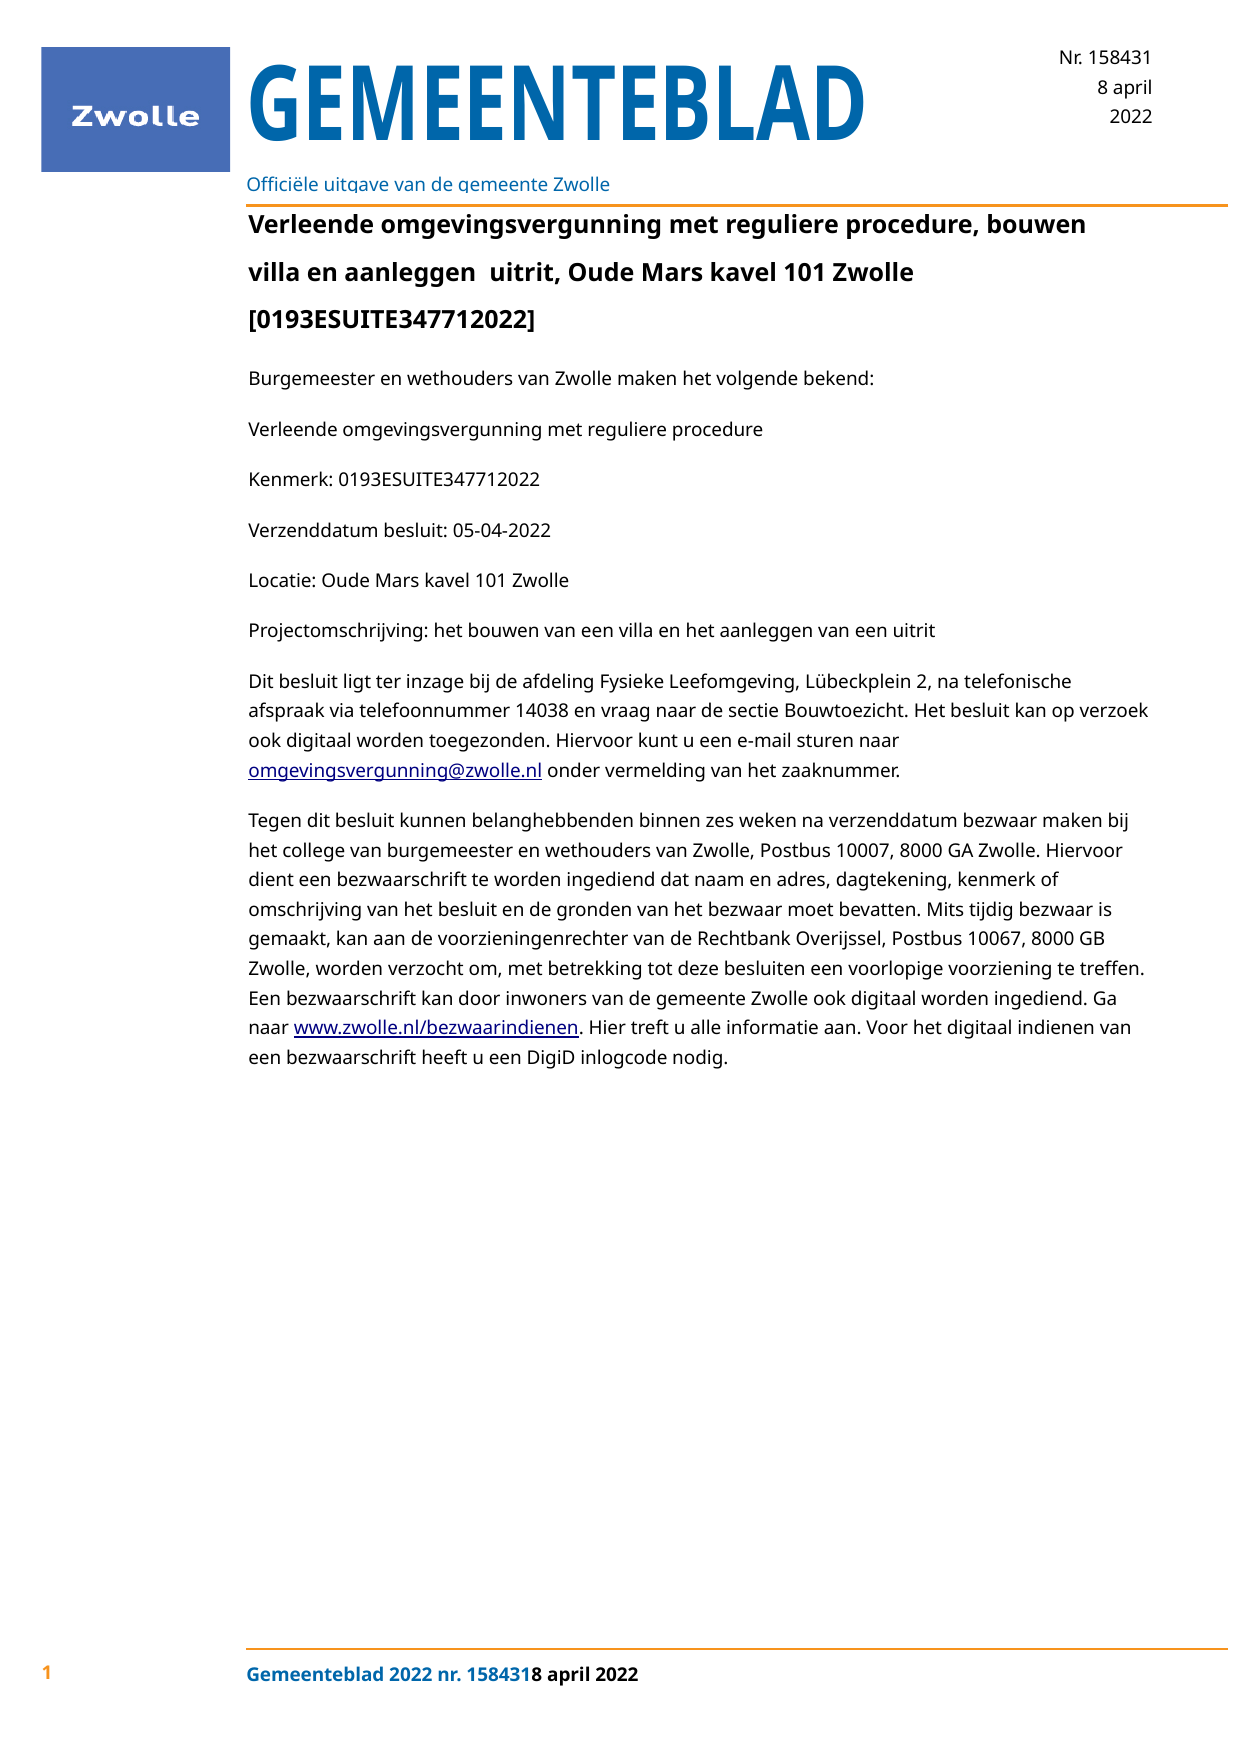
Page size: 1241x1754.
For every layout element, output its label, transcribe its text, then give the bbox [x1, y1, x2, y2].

text Projectomschrijving: het bouwen van een villa en het aanleggen van een uitrit [248, 618, 1152, 643]
text Locatie: Oude Mars kavel 101 Zwolle [248, 567, 1152, 593]
text Kenmerk: 0193ESUITE347712022 [248, 466, 1152, 492]
text Burgemeester en wethouders van Zwolle maken het volgende bekend: [248, 366, 1152, 391]
picture [41, 47, 231, 172]
text Verzenddatum besluit: 05-04-2022 [248, 517, 1152, 542]
text Tegen dit besluit kunnen belanghebbenden binnen zes weken na verzenddatum bezwaar maken bij het college van burgemeester en wethouders van Zwolle, Postbus 10007, 8000 GA Zwolle. Hiervoor dient een bezwaarschrift te worden ingediend dat naam en adres, dagtekening, kenmerk of omschrijving van het besluit en de gronden van het bezwaar moet bevatten. Mits tijdig bezwaar is gemaakt, kan aan de voorzieningenrechter van de Rechtbank Overijssel, Postbus 10067, 8000 GB Zwolle, worden verzocht om, met betrekking tot deze besluiten een voorlopige voorziening te treffen. Een bezwaarschrift kan door inwoners van de gemeente Zwolle ook digitaal worden ingediend. Ga naar www.zwolle.nl/bezwaarindienen. Hier treft u alle informatie aan. Voor het digitaal indienen van een bezwaarschrift heeft u een DigiD inlogcode nodig. [248, 807, 1152, 1069]
text Dit besluit ligt ter inzage bij de afdeling Fysieke Leefomgeving, Lübeckplein 2, na telefonische afspraak via telefoonnummer 14038 en vraag naar de sectie Bouwtoezicht. Het besluit kan op verzoek ook digitaal worden toegezonden. Hiervoor kunt u een e-mail sturen naar omgevingsvergunning@zwolle.nl onder vermelding van het zaaknummer. [248, 668, 1152, 782]
text Verleende omgevingsvergunning met reguliere procedure [248, 416, 1152, 442]
text Verleende omgevingsvergunning met reguliere procedure, bouwen villa en aanleggen uitrit, Oude Mars kavel 101 Zwolle [0193ESUITE347712022] [248, 207, 1152, 336]
